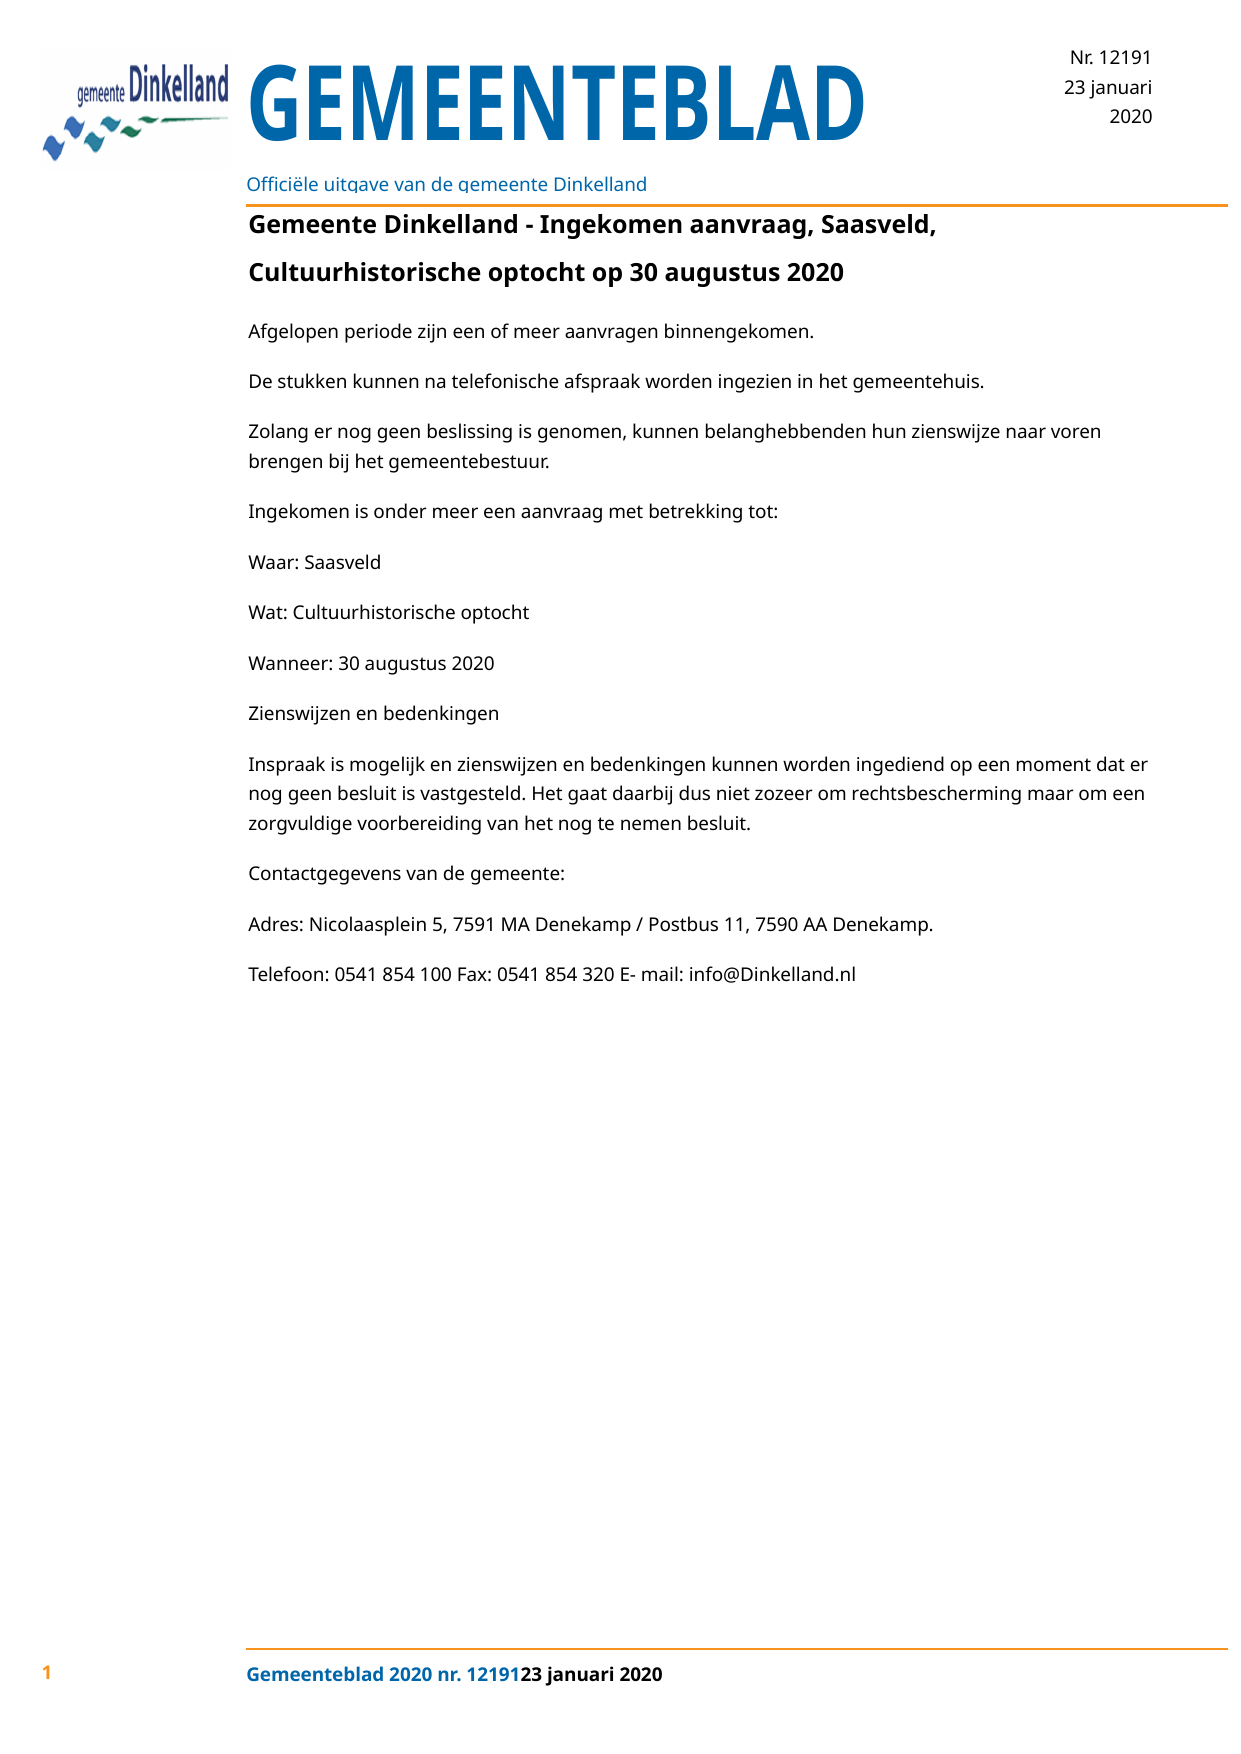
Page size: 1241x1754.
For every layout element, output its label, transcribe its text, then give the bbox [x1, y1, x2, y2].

text Contactgegevens van de gemeente: [248, 860, 1152, 886]
text Afgelopen periode zijn een of meer aanvragen binnengekomen. [248, 318, 1152, 344]
text Wat: Cultuurhistorische optocht [248, 599, 1152, 625]
text Adres: Nicolaasplein 5, 7591 MA Denekamp / Postbus 11, 7590 AA Denekamp. [248, 911, 1152, 937]
picture [41, 47, 231, 172]
text De stukken kunnen na telefonische afspraak worden ingezien in het gemeentehuis. [248, 368, 1152, 394]
text Inspraak is mogelijk en zienswijzen en bedenkingen kunnen worden ingediend op een moment dat er nog geen besluit is vastgesteld. Het gaat daarbij dus niet zozeer om rechtsbescherming maar om een zorgvuldige voorbereiding van het nog te nemen besluit. [248, 751, 1152, 836]
text Wanneer: 30 augustus 2020 [248, 650, 1152, 676]
text Telefoon: 0541 854 100 Fax: 0541 854 320 E- mail: info@Dinkelland.nl [248, 961, 1152, 987]
text Waar: Saasveld [248, 549, 1152, 575]
text Zolang er nog geen beslissing is genomen, kunnen belanghebbenden hun zienswijze naar voren brengen bij het gemeentebestuur. [248, 419, 1152, 474]
text Ingekomen is onder meer een aanvraag met betrekking tot: [248, 499, 1152, 524]
text Gemeente Dinkelland - Ingekomen aanvraag, Saasveld, Cultuurhistorische optocht op 30 augustus 2020 [248, 207, 1152, 288]
text Zienswijzen en bedenkingen [248, 700, 1152, 726]
